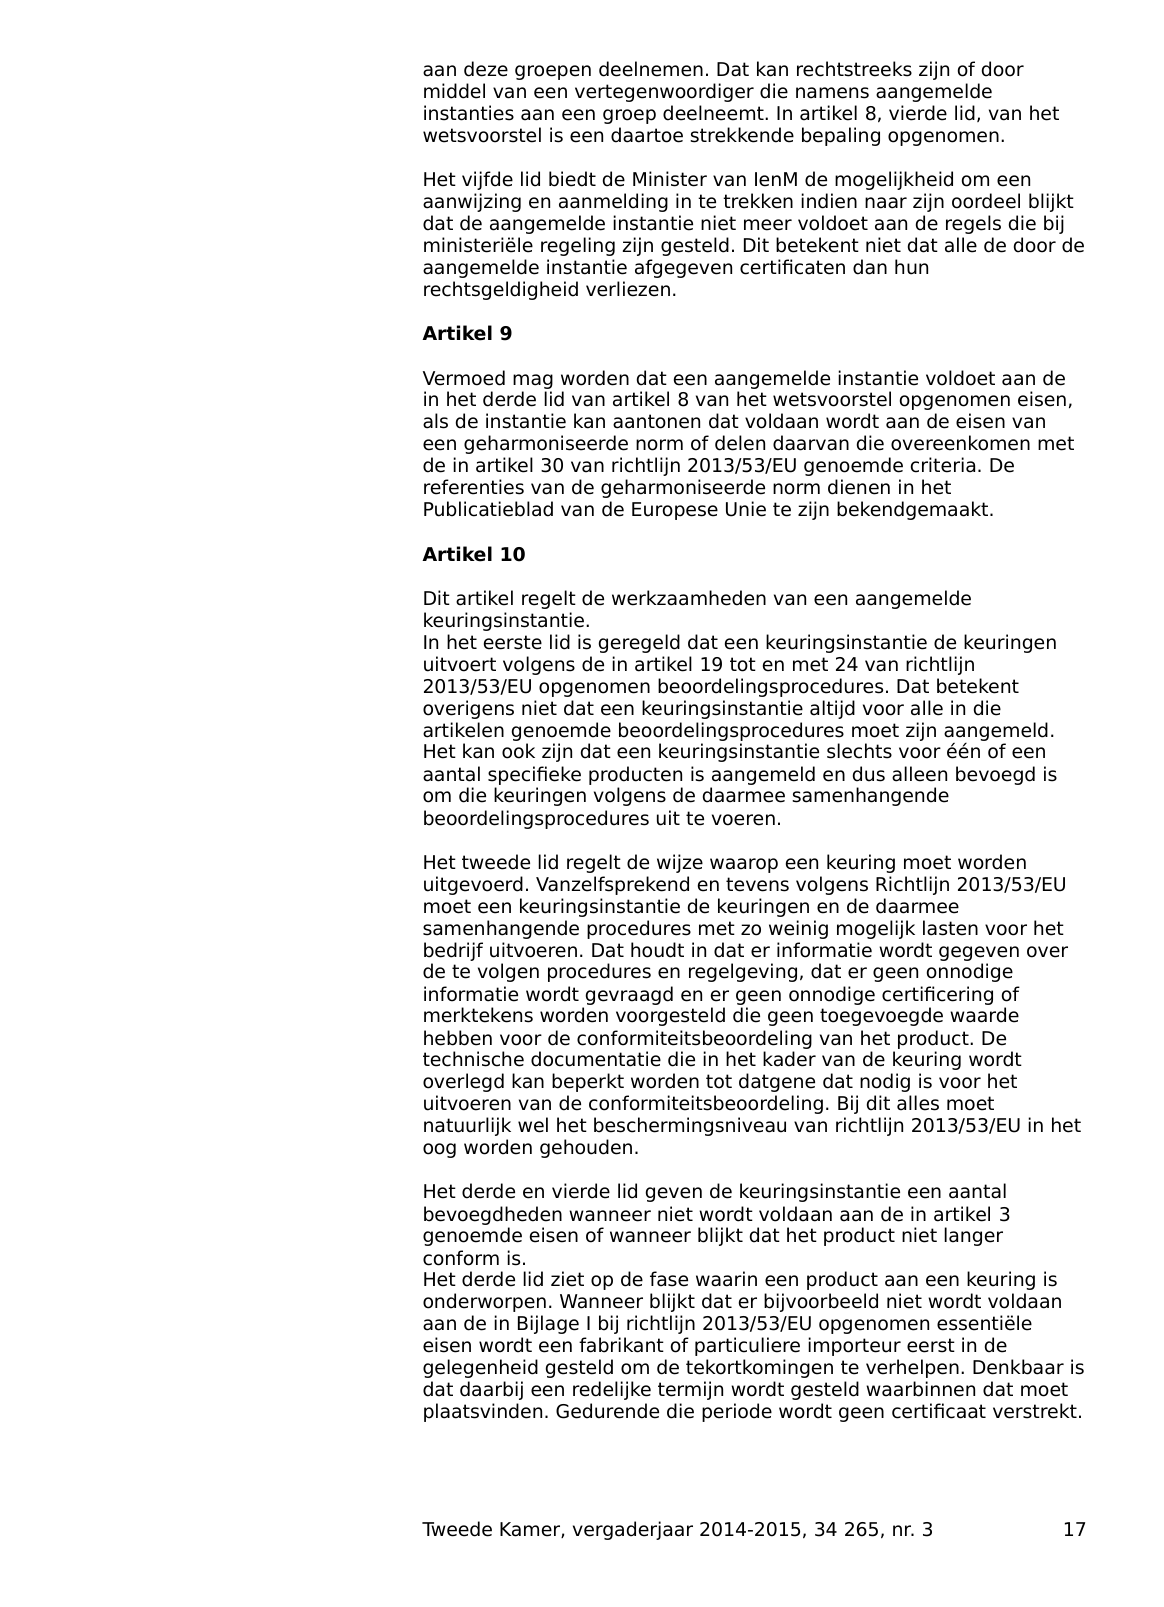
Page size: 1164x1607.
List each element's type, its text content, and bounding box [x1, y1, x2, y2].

text Dit artikel regelt de werkzaamheden van een aangemelde keuringsinstantie. [422, 588, 1087, 632]
subtitle Artikel 10 [422, 543, 1087, 565]
text aan deze groepen deelnemen. Dat kan rechtstreeks zijn of door middel van een vertegenwoordiger die namens aangemelde instanties aan een groep deelneemt. In artikel 8, vierde lid, van het wetsvoorstel is een daartoe strekkende bepaling opgenomen. [422, 59, 1087, 147]
text Het derde en vierde lid geven de keuringsinstantie een aantal bevoegdheden wanneer niet wordt voldaan aan de in artikel 3 genoemde eisen of wanneer blijkt dat het product niet langer conform is. [422, 1181, 1087, 1269]
text Het derde lid ziet op de fase waarin een product aan een keuring is onderworpen. Wanneer blijkt dat er bijvoorbeeld niet wordt voldaan aan de in Bijlage I bij richtlijn 2013/53/EU opgenomen essentiële eisen wordt een fabrikant of particuliere importeur eerst in de gelegenheid gesteld om de tekortkomingen te verhelpen. Denkbaar is dat daarbij een redelijke termijn wordt gesteld waarbinnen dat moet plaatsvinden. Gedurende die periode wordt geen certificaat verstrekt. [422, 1269, 1087, 1423]
text Vermoed mag worden dat een aangemelde instantie voldoet aan de in het derde lid van artikel 8 van het wetsvoorstel opgenomen eisen, als de instantie kan aantonen dat voldaan wordt aan de eisen van een geharmoniseerde norm of delen daarvan die overeenkomen met de in artikel 30 van richtlijn 2013/53/EU genoemde criteria. De referenties van de geharmoniseerde norm dienen in het Publicatieblad van de Europese Unie te zijn bekendgemaakt. [422, 367, 1087, 521]
text Het tweede lid regelt de wijze waarop een keuring moet worden uitgevoerd. Vanzelfsprekend en tevens volgens Richtlijn 2013/53/EU moet een keuringsinstantie de keuringen en de daarmee samenhangende procedures met zo weinig mogelijk lasten voor het bedrijf uitvoeren. Dat houdt in dat er informatie wordt gegeven over de te volgen procedures en regelgeving, dat er geen onnodige informatie wordt gevraagd en er geen onnodige certificering of merktekens worden voorgesteld die geen toegevoegde waarde hebben voor de conformiteitsbeoordeling van het product. De technische documentatie die in het kader van de keuring wordt overlegd kan beperkt worden tot datgene dat nodig is voor het uitvoeren van de conformiteitsbeoordeling. Bij dit alles moet natuurlijk wel het beschermingsniveau van richtlijn 2013/53/EU in het oog worden gehouden. [422, 852, 1087, 1159]
subtitle Artikel 9 [422, 323, 1087, 345]
text Het vijfde lid biedt de Minister van IenM de mogelijkheid om een aanwijzing en aanmelding in te trekken indien naar zijn oordeel blijkt dat de aangemelde instantie niet meer voldoet aan de regels die bij ministeriële regeling zijn gesteld. Dit betekent niet dat alle de door de aangemelde instantie afgegeven certificaten dan hun rechtsgeldigheid verliezen. [422, 169, 1087, 301]
text In het eerste lid is geregeld dat een keuringsinstantie de keuringen uitvoert volgens de in artikel 19 tot en met 24 van richtlijn 2013/53/EU opgenomen beoordelingsprocedures. Dat betekent overigens niet dat een keuringsinstantie altijd voor alle in die artikelen genoemde beoordelingsprocedures moet zijn aangemeld. Het kan ook zijn dat een keuringsinstantie slechts voor één of een aantal specifieke producten is aangemeld en dus alleen bevoegd is om die keuringen volgens de daarmee samenhangende beoordelingsprocedures uit te voeren. [422, 632, 1087, 829]
